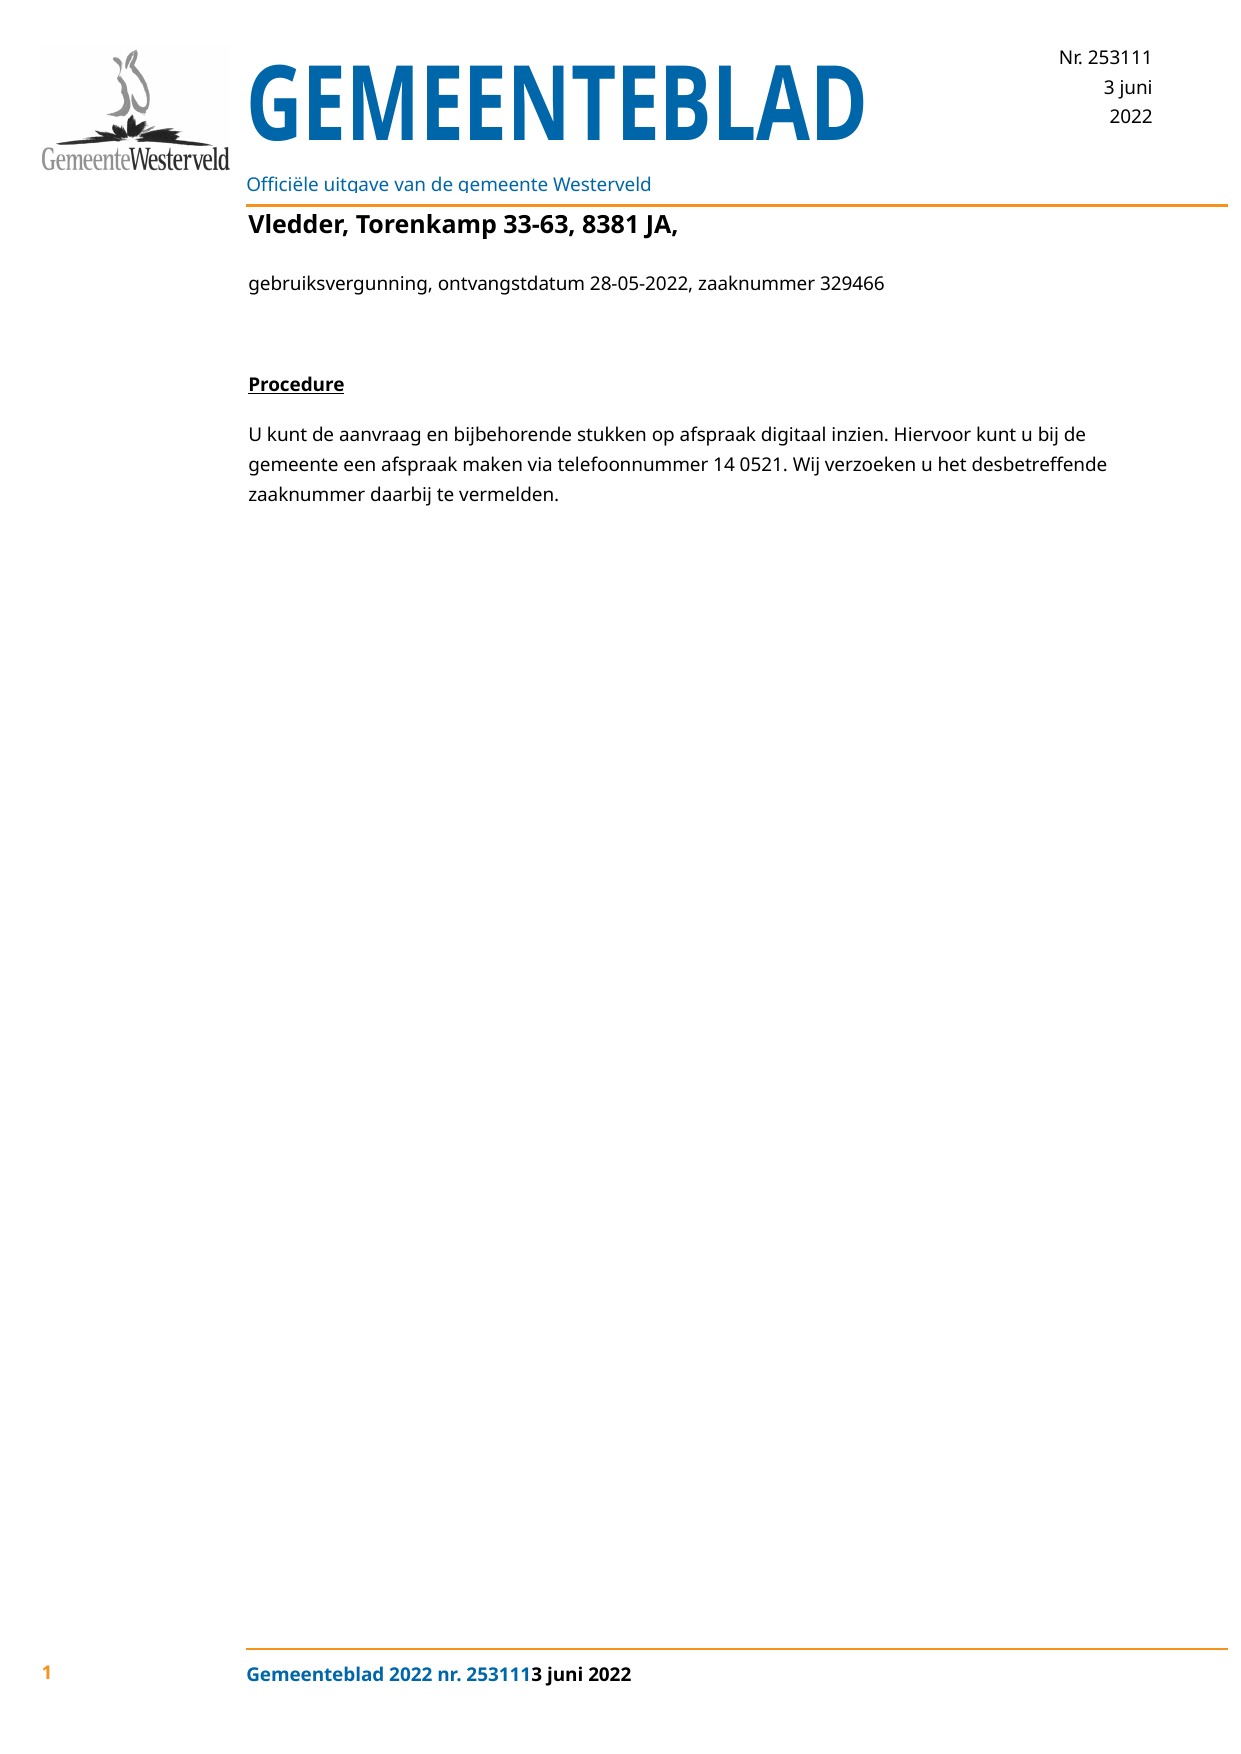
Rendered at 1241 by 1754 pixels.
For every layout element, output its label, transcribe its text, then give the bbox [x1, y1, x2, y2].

text Vledder, Torenkamp 33-63, 8381 JA, [248, 207, 1152, 241]
text gebruiksvergunning, ontvangstdatum 28-05-2022, zaaknummer 329466 [248, 270, 1152, 296]
text U kunt de aanvraag en bijbehorende stukken op afspraak digitaal inzien. Hiervoor kunt u bij de gemeente een afspraak maken via telefoonnummer 14 0521. Wij verzoeken u het desbetreffende zaaknummer daarbij te vermelden. [248, 422, 1152, 506]
picture [41, 47, 231, 172]
text Procedure [248, 371, 1152, 397]
